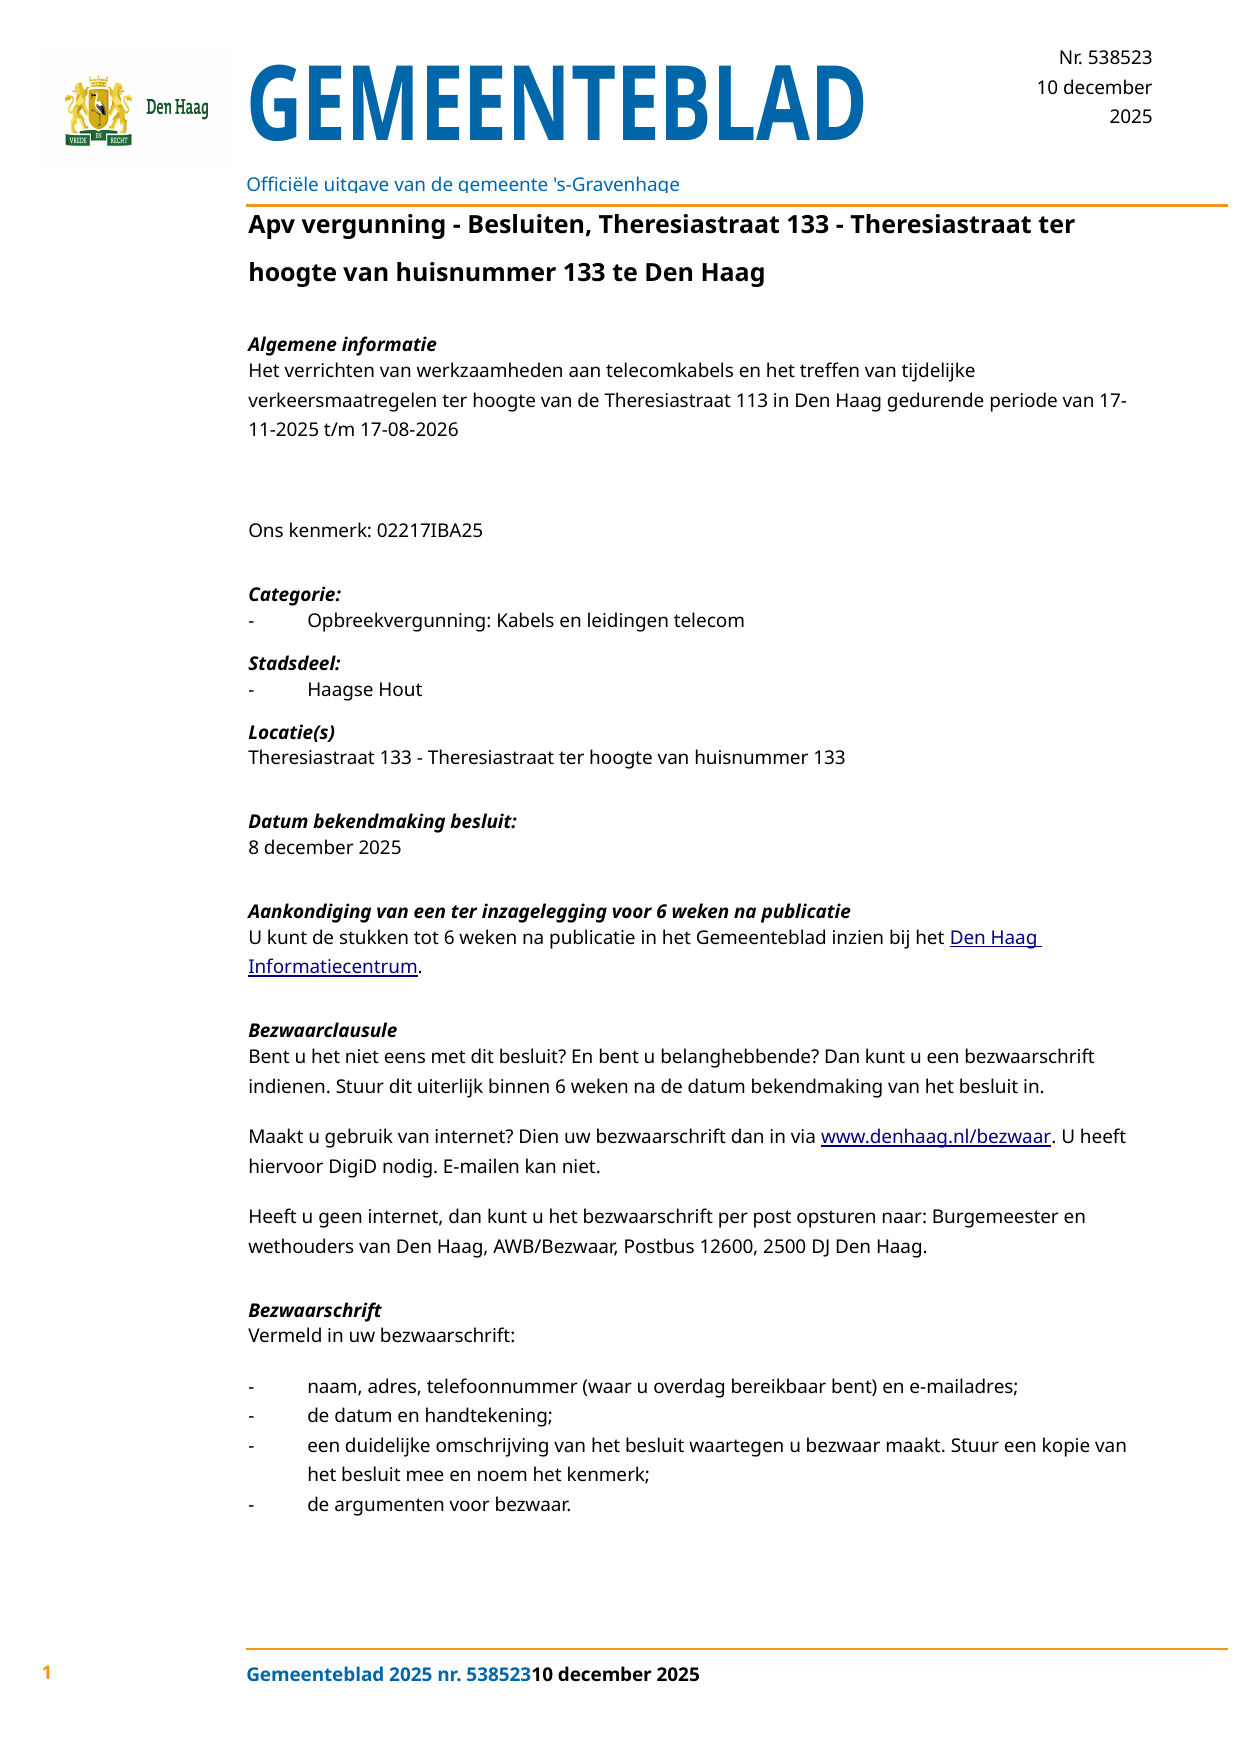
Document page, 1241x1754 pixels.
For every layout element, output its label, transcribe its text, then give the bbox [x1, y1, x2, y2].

text Locatie(s) [248, 719, 1152, 744]
list een duidelijke omschrijving van het besluit waartegen u bezwaar maakt. Stuur een kopie van het besluit mee en noem het kenmerk; [248, 1432, 1152, 1487]
list de datum en handtekening; [248, 1402, 1152, 1428]
text 8 december 2025 [248, 834, 1152, 860]
list Opbreekvergunning: Kabels en leidingen telecom [248, 607, 1152, 633]
text Bezwaarschrift [248, 1297, 1152, 1322]
text Algemene informatie [248, 331, 1152, 357]
text Categorie: [248, 581, 1152, 607]
text U kunt de stukken tot 6 weken na publicatie in het Gemeenteblad inzien bij het Den Haag Informatiecentrum. [248, 924, 1152, 979]
text Theresiastraat 133 - Theresiastraat ter hoogte van huisnummer 133 [248, 744, 1152, 770]
text Heeft u geen internet, dan kunt u het bezwaarschrift per post opsturen naar: Burgemeester en wethouders van Den Haag, AWB/Bezwaar, Postbus 12600, 2500 DJ Den Haag. [248, 1203, 1152, 1258]
picture [41, 47, 231, 172]
text Vermeld in uw bezwaarschrift: [248, 1322, 1152, 1348]
text Het verrichten van werkzaamheden aan telecomkabels en het treffen van tijdelijke verkeersmaatregelen ter hoogte van de Theresiastraat 113 in Den Haag gedurende periode van 17-11-2025 t/m 17-08-2026 [248, 357, 1152, 442]
list naam, adres, telefoonnummer (waar u overdag bereikbaar bent) en e-mailadres; [248, 1373, 1152, 1399]
list de argumenten voor bezwaar. [248, 1491, 1152, 1517]
text Ons kenmerk: 02217IBA25 [248, 517, 1152, 543]
text Aankondiging van een ter inzagelegging voor 6 weken na publicatie [248, 898, 1152, 924]
text Maakt u gebruik van internet? Dien uw bezwaarschrift dan in via www.denhaag.nl/bezwaar. U heeft hiervoor DigiD nodig. E-mailen kan niet. [248, 1123, 1152, 1178]
text Bezwaarclausule [248, 1017, 1152, 1043]
text Apv vergunning - Besluiten, Theresiastraat 133 - Theresiastraat ter hoogte van huisnummer 133 te Den Haag [248, 207, 1152, 288]
text Bent u het niet eens met dit besluit? En bent u belanghebbende? Dan kunt u een bezwaarschrift indienen. Stuur dit uiterlijk binnen 6 weken na de datum bekendmaking van het besluit in. [248, 1043, 1152, 1098]
text Stadsdeel: [248, 650, 1152, 676]
list Haagse Hout [248, 676, 1152, 701]
text Datum bekendmaking besluit: [248, 808, 1152, 834]
